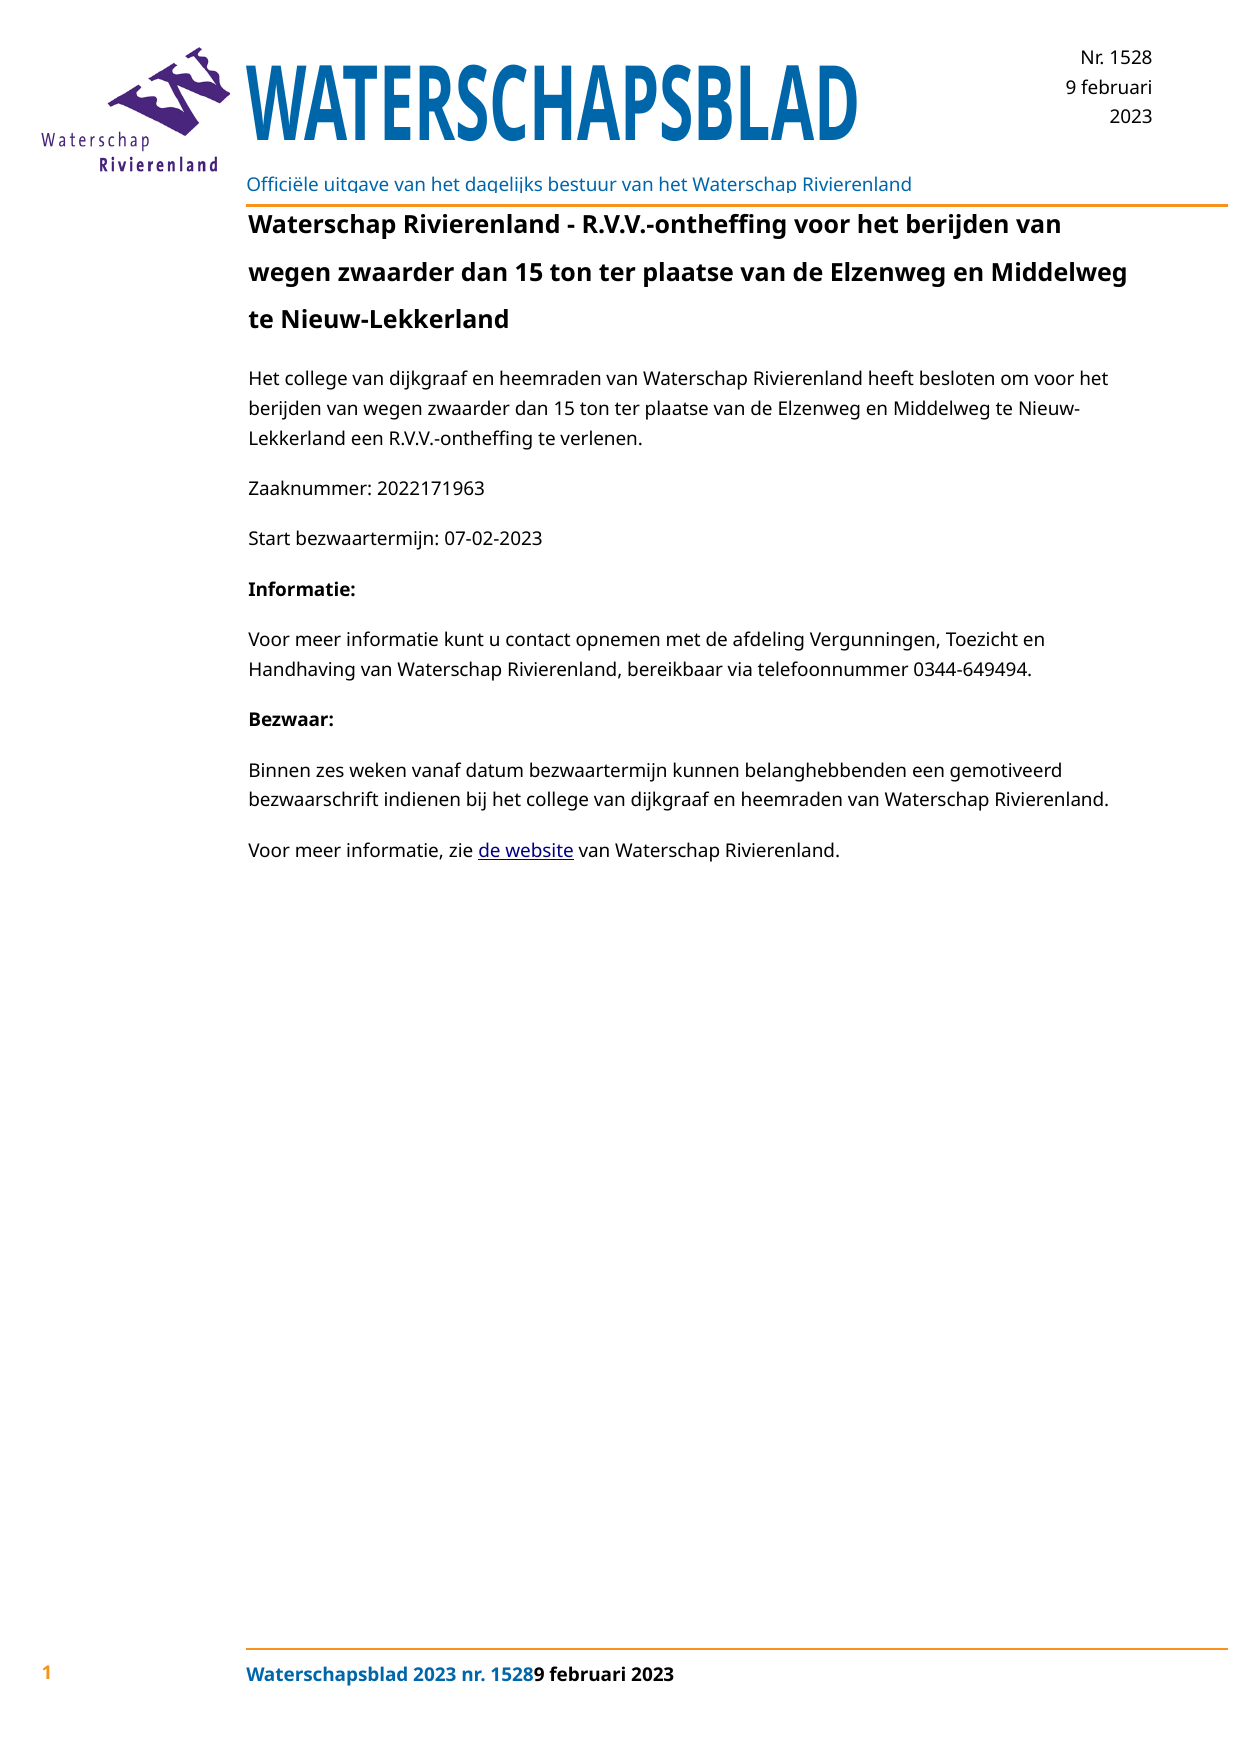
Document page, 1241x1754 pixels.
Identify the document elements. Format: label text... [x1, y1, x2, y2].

text Voor meer informatie, zie de website van Waterschap Rivierenland. [248, 837, 1152, 862]
text Waterschap Rivierenland - R.V.V.-ontheffing voor het berijden van wegen zwaarder dan 15 ton ter plaatse van de Elzenweg en Middelweg te Nieuw-Lekkerland [248, 207, 1152, 336]
text Voor meer informatie kunt u contact opnemen met de afdeling Vergunningen, Toezicht en Handhaving van Waterschap Rivierenland, bereikbaar via telefoonnummer 0344-649494. [248, 626, 1152, 682]
picture [41, 47, 231, 172]
text Zaaknummer: 2022171963 [248, 475, 1152, 501]
text Informatie: [248, 576, 1152, 602]
text Bezwaar: [248, 706, 1152, 732]
text Het college van dijkgraaf en heemraden van Waterschap Rivierenland heeft besloten om voor het berijden van wegen zwaarder dan 15 ton ter plaatse van de Elzenweg en Middelweg te Nieuw-Lekkerland een R.V.V.-ontheffing te verlenen. [248, 366, 1152, 450]
text Binnen zes weken vanaf datum bezwaartermijn kunnen belanghebbenden een gemotiveerd bezwaarschrift indienen bij het college van dijkgraaf en heemraden van Waterschap Rivierenland. [248, 757, 1152, 812]
text Start bezwaartermijn: 07-02-2023 [248, 526, 1152, 551]
